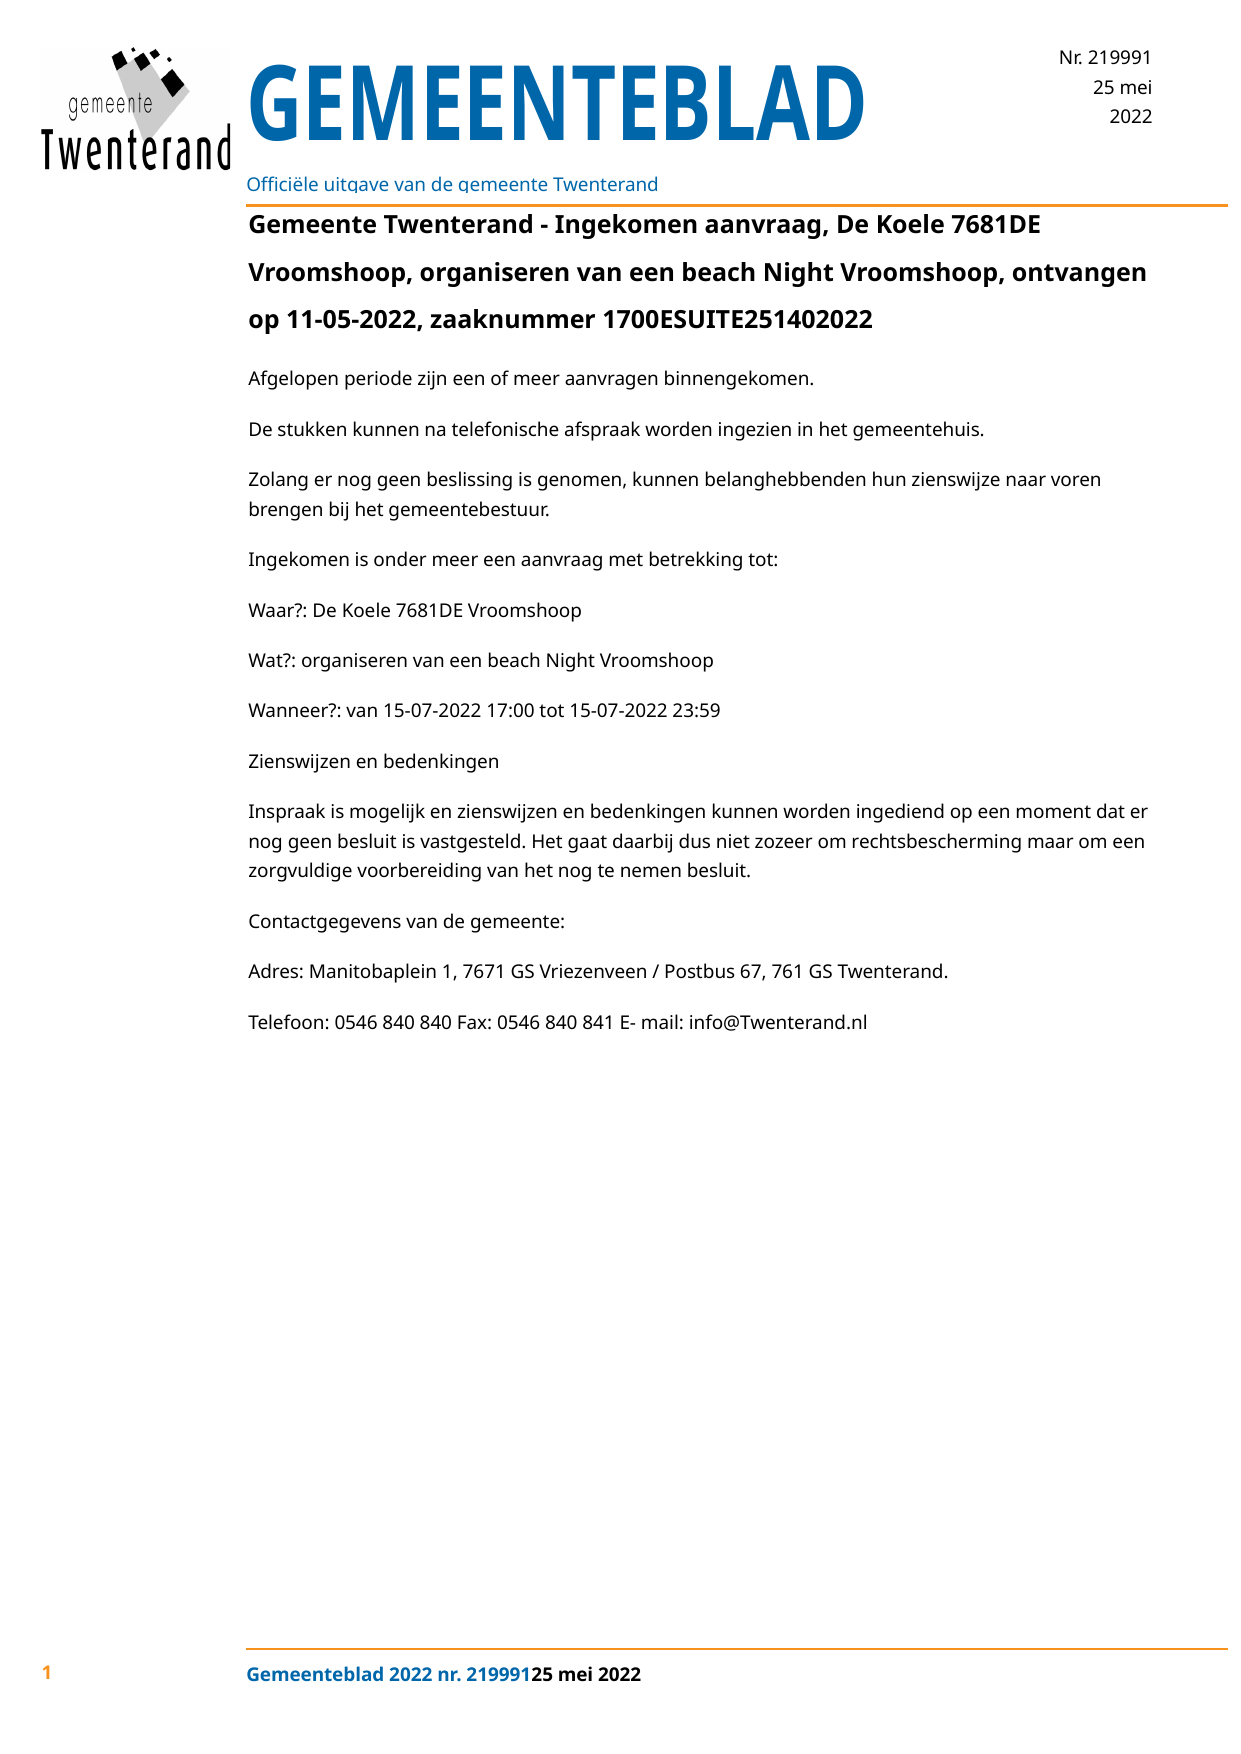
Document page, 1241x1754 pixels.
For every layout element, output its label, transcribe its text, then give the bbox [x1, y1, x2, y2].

text Telefoon: 0546 840 840 Fax: 0546 840 841 E- mail: info@Twenterand.nl [248, 1009, 1152, 1034]
text Afgelopen periode zijn een of meer aanvragen binnengekomen. [248, 366, 1152, 391]
text Zienswijzen en bedenkingen [248, 748, 1152, 774]
text Wat?: organiseren van een beach Night Vroomshoop [248, 647, 1152, 673]
text Adres: Manitobaplein 1, 7671 GS Vriezenveen / Postbus 67, 761 GS Twenterand. [248, 958, 1152, 984]
text Contactgegevens van de gemeente: [248, 908, 1152, 934]
text Gemeente Twenterand - Ingekomen aanvraag, De Koele 7681DE Vroomshoop, organiseren van een beach Night Vroomshoop, ontvangen op 11-05-2022, zaaknummer 1700ESUITE251402022 [248, 207, 1152, 336]
text Ingekomen is onder meer een aanvraag met betrekking tot: [248, 546, 1152, 572]
text Zolang er nog geen beslissing is genomen, kunnen belanghebbenden hun zienswijze naar voren brengen bij het gemeentebestuur. [248, 466, 1152, 522]
text De stukken kunnen na telefonische afspraak worden ingezien in het gemeentehuis. [248, 416, 1152, 442]
text Inspraak is mogelijk en zienswijzen en bedenkingen kunnen worden ingediend op een moment dat er nog geen besluit is vastgesteld. Het gaat daarbij dus niet zozeer om rechtsbescherming maar om een zorgvuldige voorbereiding van het nog te nemen besluit. [248, 798, 1152, 883]
text Waar?: De Koele 7681DE Vroomshoop [248, 597, 1152, 622]
text Wanneer?: van 15-07-2022 17:00 tot 15-07-2022 23:59 [248, 698, 1152, 723]
picture [41, 47, 231, 172]
